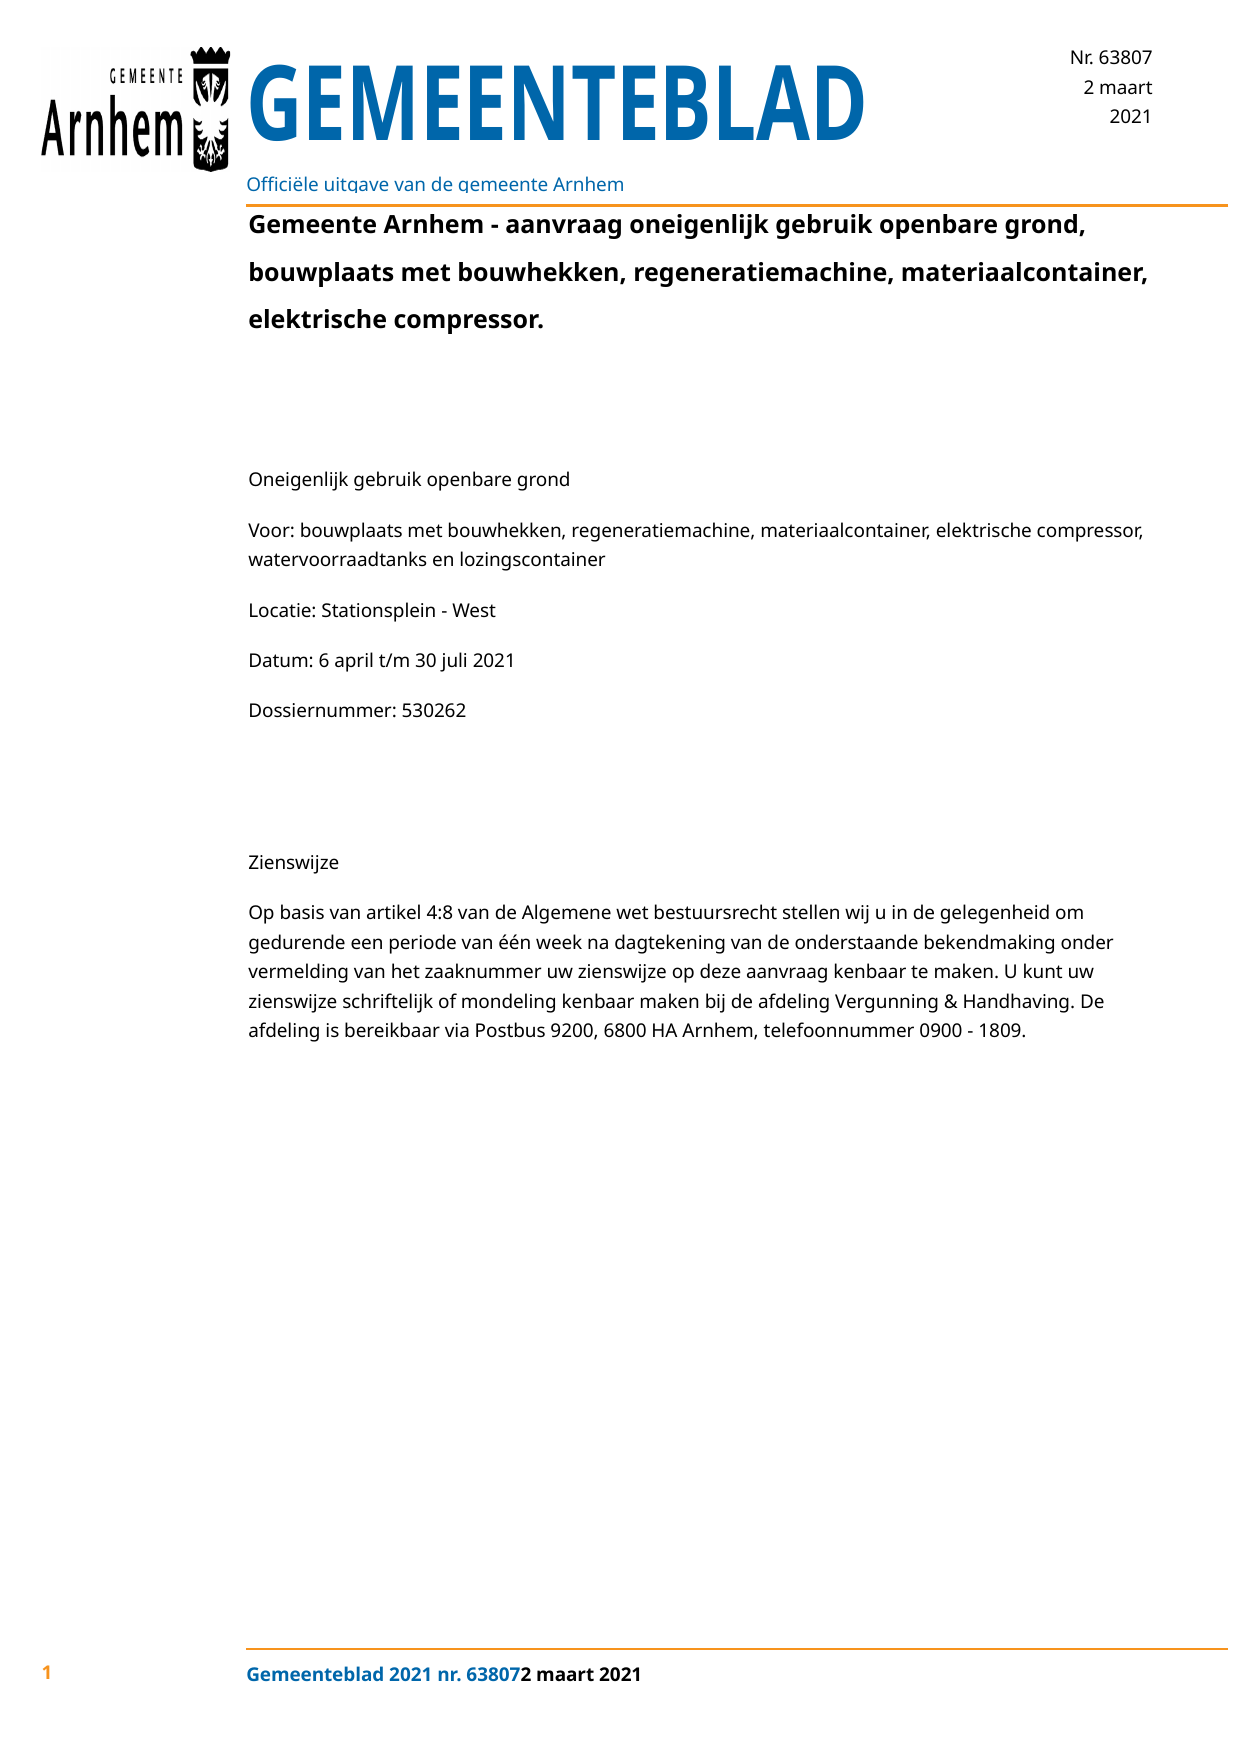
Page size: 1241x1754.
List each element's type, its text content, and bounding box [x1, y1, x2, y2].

text Locatie: Stationsplein - West [248, 597, 1152, 622]
picture [41, 47, 231, 172]
text Dossiernummer: 530262 [248, 698, 1152, 723]
text Voor: bouwplaats met bouwhekken, regeneratiemachine, materiaalcontainer, elektrische compressor, watervoorraadtanks en lozingscontainer [248, 517, 1152, 572]
text Gemeente Arnhem - aanvraag oneigenlijk gebruik openbare grond, bouwplaats met bouwhekken, regeneratiemachine, materiaalcontainer, elektrische compressor. [248, 207, 1152, 336]
text Oneigenlijk gebruik openbare grond [248, 466, 1152, 492]
text Zienswijze [248, 849, 1152, 874]
text Op basis van artikel 4:8 van de Algemene wet bestuursrecht stellen wij u in de gelegenheid om gedurende een periode van één week na dagtekening van de onderstaande bekendmaking onder vermelding van het zaaknummer uw zienswijze op deze aanvraag kenbaar te maken. U kunt uw zienswijze schriftelijk of mondeling kenbaar maken bij de afdeling Vergunning & Handhaving. De afdeling is bereikbaar via Postbus 9200, 6800 HA Arnhem, telefoonnummer 0900 - 1809. [248, 899, 1152, 1043]
text Datum: 6 april t/m 30 juli 2021 [248, 647, 1152, 673]
